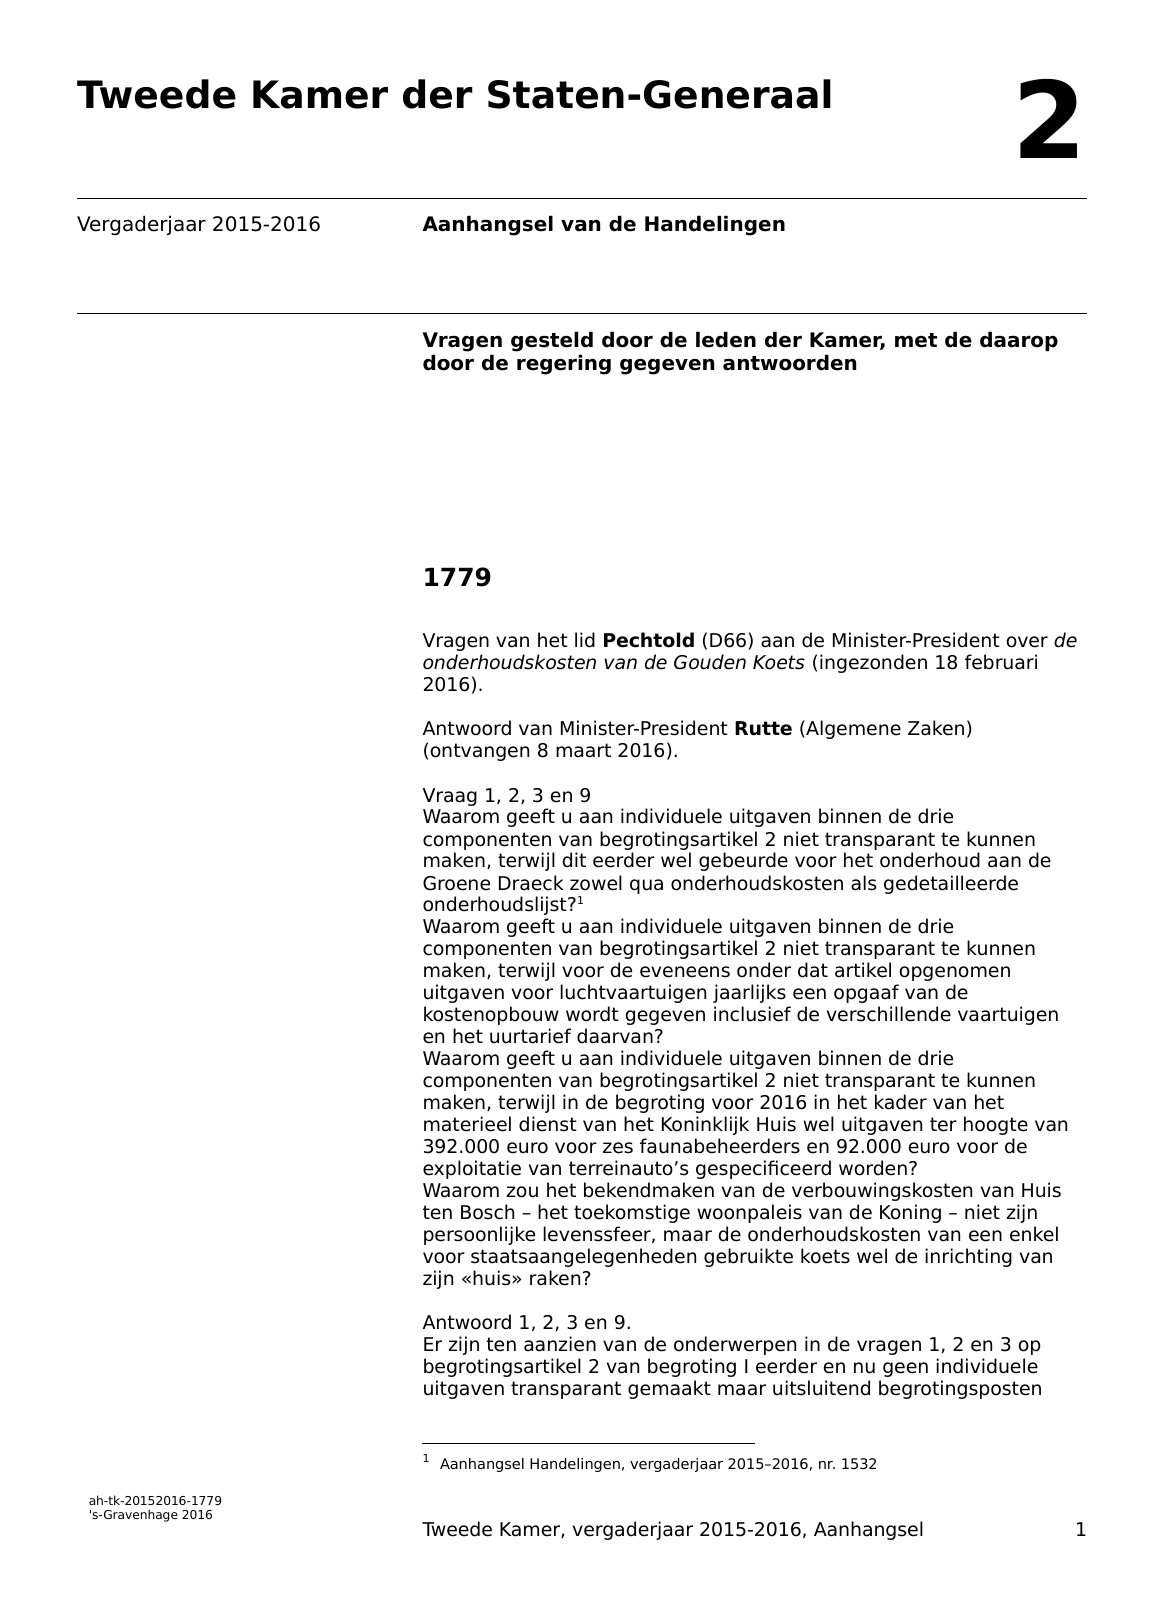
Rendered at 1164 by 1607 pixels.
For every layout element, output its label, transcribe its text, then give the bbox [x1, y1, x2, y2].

table_header Tweede Kamer der Staten-Generaal [77, 59, 886, 198]
text Antwoord van Minister-President Rutte (Algemene Zaken) (ontvangen 8 maart 2016). [422, 718, 1087, 762]
table_cell Aanhangsel van de Handelingen [422, 199, 1087, 313]
text Waarom zou het bekendmaken van de verbouwingskosten van Huis ten Bosch – het toekomstige woonpaleis van de Koning – niet zijn persoonlijke levenssfeer, maar de onderhoudskosten van een enkel voor staatsaangelegenheden gebruikte koets wel de inrichting van zijn «huis» raken? [422, 1180, 1087, 1290]
text Antwoord 1, 2, 3 en 9. [422, 1312, 1087, 1334]
table_cell [77, 314, 422, 375]
text Aanhangsel Handelingen, vergaderjaar 2015–2016, nr. 1532 [422, 1452, 1087, 1474]
text Er zijn ten aanzien van de onderwerpen in de vragen 1, 2 en 3 op begrotingsartikel 2 van begroting I eerder en nu geen individuele uitgaven transparant gemaakt maar uitsluitend begrotingsposten [422, 1334, 1087, 1400]
text Waarom geeft u aan individuele uitgaven binnen de drie componenten van begrotingsartikel 2 niet transparant te kunnen maken, terwijl in de begroting voor 2016 in het kader van het materieel dienst van het Koninklijk Huis wel uitgaven ter hoogte van 392.000 euro voor zes faunabeheerders en 92.000 euro voor de exploitatie van terreinauto’s gespecificeerd worden? [422, 1048, 1087, 1180]
table_cell Vergaderjaar 2015-2016 [77, 199, 422, 313]
table_header 2 [886, 59, 1087, 198]
text Vragen van het lid Pechtold (D66) aan de Minister-President over de onderhoudskosten van de Gouden Koets (ingezonden 18 februari 2016). [422, 630, 1087, 696]
text Waarom geeft u aan individuele uitgaven binnen de drie componenten van begrotingsartikel 2 niet transparant te kunnen maken, terwijl voor de eveneens onder dat artikel opgenomen uitgaven voor luchtvaartuigen jaarlijks een opgaaf van de kostenopbouw wordt gegeven inclusief de verschillende vaartuigen en het uurtarief daarvan? [422, 916, 1087, 1048]
text ah-tk-20152016-1779 [88, 1494, 323, 1508]
text Waarom geeft u aan individuele uitgaven binnen de drie componenten van begrotingsartikel 2 niet transparant te kunnen maken, terwijl dit eerder wel gebeurde voor het onderhoud aan de Groene Draeck zowel qua onderhoudskosten als gedetailleerde onderhoudslijst? [422, 806, 1087, 916]
table_cell Vragen gesteld door de leden der Kamer, met de daarop door de regering gegeven antwoorden [422, 314, 1087, 375]
text 's-Gravenhage 2016 [88, 1508, 323, 1522]
text Vraag 1, 2, 3 en 9 [422, 784, 1087, 806]
text 1779 [422, 563, 1087, 592]
